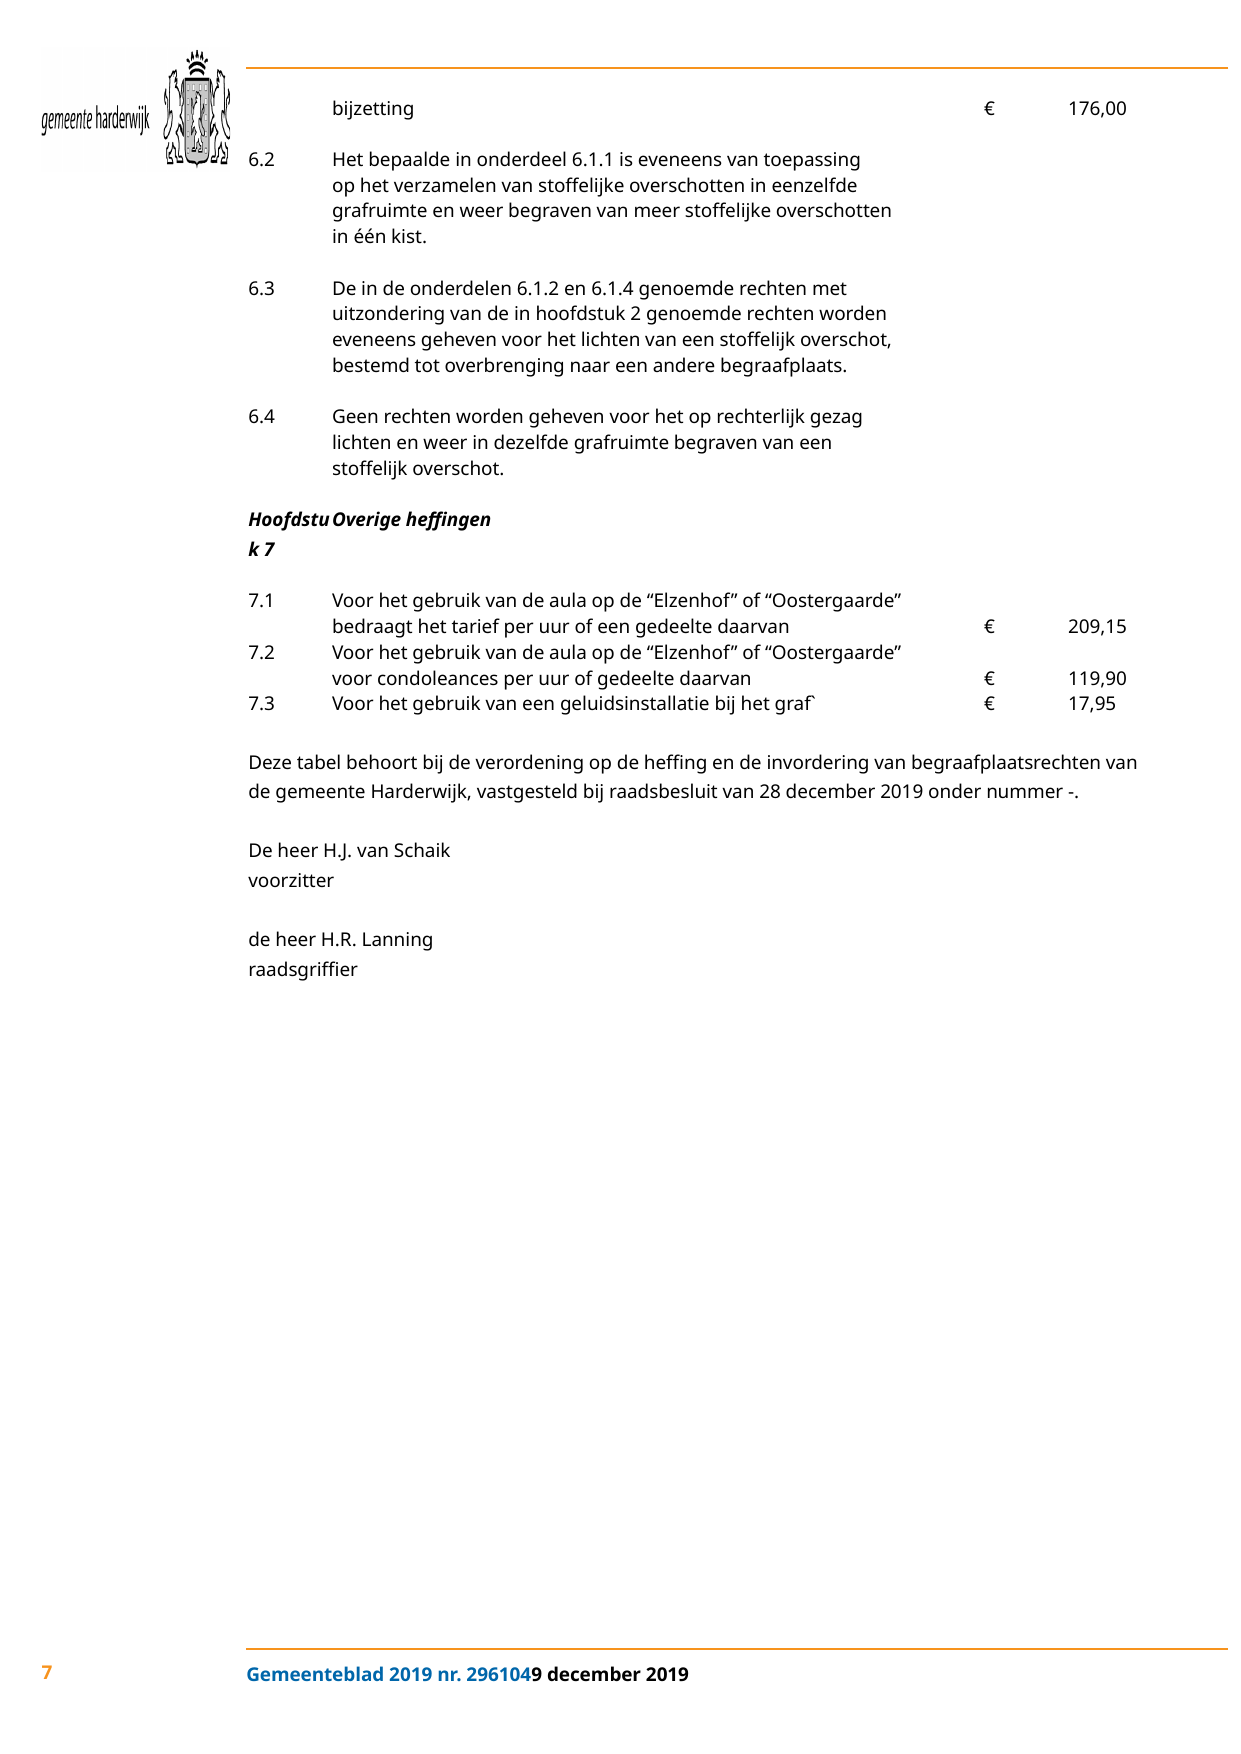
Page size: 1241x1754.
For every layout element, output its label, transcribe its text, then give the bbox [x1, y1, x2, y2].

table_cell € [984, 613, 1068, 639]
table_cell Het bepaalde in onderdeel 6.1.1 is eveneens van toepassing [332, 146, 984, 172]
table_cell [1068, 429, 1152, 455]
table_cell € [984, 95, 1068, 121]
table_cell uitzondering van de in hoofdstuk 2 genoemde rechten worden [332, 301, 984, 326]
table_cell op het verzamelen van stoffelijke overschotten in eenzelfde [332, 172, 984, 198]
table_cell [1068, 455, 1152, 481]
table_cell [984, 404, 1068, 429]
table_cell [248, 301, 332, 326]
table_cell [1068, 404, 1152, 429]
table_cell 7.1 [248, 588, 332, 613]
table_cell [1068, 378, 1152, 403]
text voorzitter [248, 867, 1152, 893]
table_cell [248, 455, 332, 481]
table_cell [332, 121, 984, 146]
table_cell [1068, 562, 1152, 587]
table_cell 7.3 [248, 690, 332, 716]
picture [41, 47, 231, 172]
table_cell [1068, 481, 1152, 506]
text De heer H.J. van Schaik [248, 838, 1152, 863]
table_cell 176,00 [1068, 95, 1152, 121]
table_cell [984, 562, 1068, 587]
table_cell [984, 224, 1068, 249]
table_cell [1068, 121, 1152, 146]
table_cell € [984, 690, 1068, 716]
table_cell 209,15 [1068, 613, 1152, 639]
table_cell bestemd tot overbrenging naar een andere begraafplaats. [332, 352, 984, 378]
table_cell [1068, 301, 1152, 326]
table_cell [984, 506, 1068, 562]
table_cell [1068, 198, 1152, 223]
table_cell [984, 198, 1068, 223]
text de heer H.R. Lanning [248, 926, 1152, 952]
table_cell [248, 613, 332, 639]
table_cell 17,95 [1068, 690, 1152, 716]
table_cell [332, 378, 984, 403]
table_cell in één kist. [332, 224, 984, 249]
table_cell € [984, 665, 1068, 690]
table_cell [984, 326, 1068, 352]
table_cell Voor het gebruik van de aula op de “Elzenhof” of “Oostergaarde” [332, 639, 984, 665]
table_cell [248, 198, 332, 223]
table_cell [984, 146, 1068, 172]
table_cell [1068, 506, 1152, 562]
text raadsgriffier [248, 956, 1152, 982]
table_cell Voor het gebruik van de aula op de “Elzenhof” of “Oostergaarde” [332, 588, 984, 613]
table_cell [248, 249, 332, 275]
table_cell bijzetting [332, 95, 984, 121]
table_cell Voor het gebruik van een geluidsinstallatie bij het graf` [332, 690, 984, 716]
table_cell stoffelijk overschot. [332, 455, 984, 481]
table_cell lichten en weer in dezelfde grafruimte begraven van een [332, 429, 984, 455]
table_cell [1068, 146, 1152, 172]
table_cell [248, 352, 332, 378]
table_cell [332, 562, 984, 587]
table_cell [248, 95, 332, 121]
table_cell Geen rechten worden geheven voor het op rechterlijk gezag [332, 404, 984, 429]
table_cell [984, 172, 1068, 198]
table_cell [248, 224, 332, 249]
table_cell Overige heffingen [332, 506, 984, 562]
table_cell [248, 172, 332, 198]
table_cell [248, 562, 332, 587]
table_cell eveneens geheven voor het lichten van een stoffelijk overschot, [332, 326, 984, 352]
table_cell [984, 481, 1068, 506]
table_cell [1068, 275, 1152, 301]
table_cell [1068, 249, 1152, 275]
table_cell 6.2 [248, 146, 332, 172]
table_cell [248, 121, 332, 146]
table_cell [1068, 588, 1152, 613]
table_cell [984, 639, 1068, 665]
table_cell 119,90 [1068, 665, 1152, 690]
table_cell [248, 665, 332, 690]
table_cell 6.4 [248, 404, 332, 429]
table_cell [332, 481, 984, 506]
table_cell [984, 588, 1068, 613]
table_cell [248, 481, 332, 506]
table_cell [248, 429, 332, 455]
table_cell [248, 326, 332, 352]
table_cell [984, 121, 1068, 146]
table_cell [984, 378, 1068, 403]
table_cell [984, 352, 1068, 378]
table_cell [1068, 639, 1152, 665]
text Deze tabel behoort bij de verordening op de heffing en de invordering van begraafplaatsrechten van de gemeente Harderwijk, vastgesteld bij raadsbesluit van 28 december 2019 onder nummer -. [248, 749, 1152, 804]
table_cell De in de onderdelen 6.1.2 en 6.1.4 genoemde rechten met [332, 275, 984, 301]
table_cell voor condoleances per uur of gedeelte daarvan [332, 665, 984, 690]
table_cell [984, 249, 1068, 275]
table_cell [984, 455, 1068, 481]
table_cell [1068, 224, 1152, 249]
table_cell [1068, 326, 1152, 352]
table_cell grafruimte en weer begraven van meer stoffelijke overschotten [332, 198, 984, 223]
table_cell [984, 301, 1068, 326]
table_cell 7.2 [248, 639, 332, 665]
table_cell [332, 249, 984, 275]
table_cell [984, 429, 1068, 455]
table_cell Hoofdstuk 7 [248, 506, 332, 562]
table_cell [248, 378, 332, 403]
table_cell [984, 275, 1068, 301]
table_cell [1068, 352, 1152, 378]
table_cell 6.3 [248, 275, 332, 301]
table_cell bedraagt het tarief per uur of een gedeelte daarvan [332, 613, 984, 639]
table_cell [1068, 172, 1152, 198]
